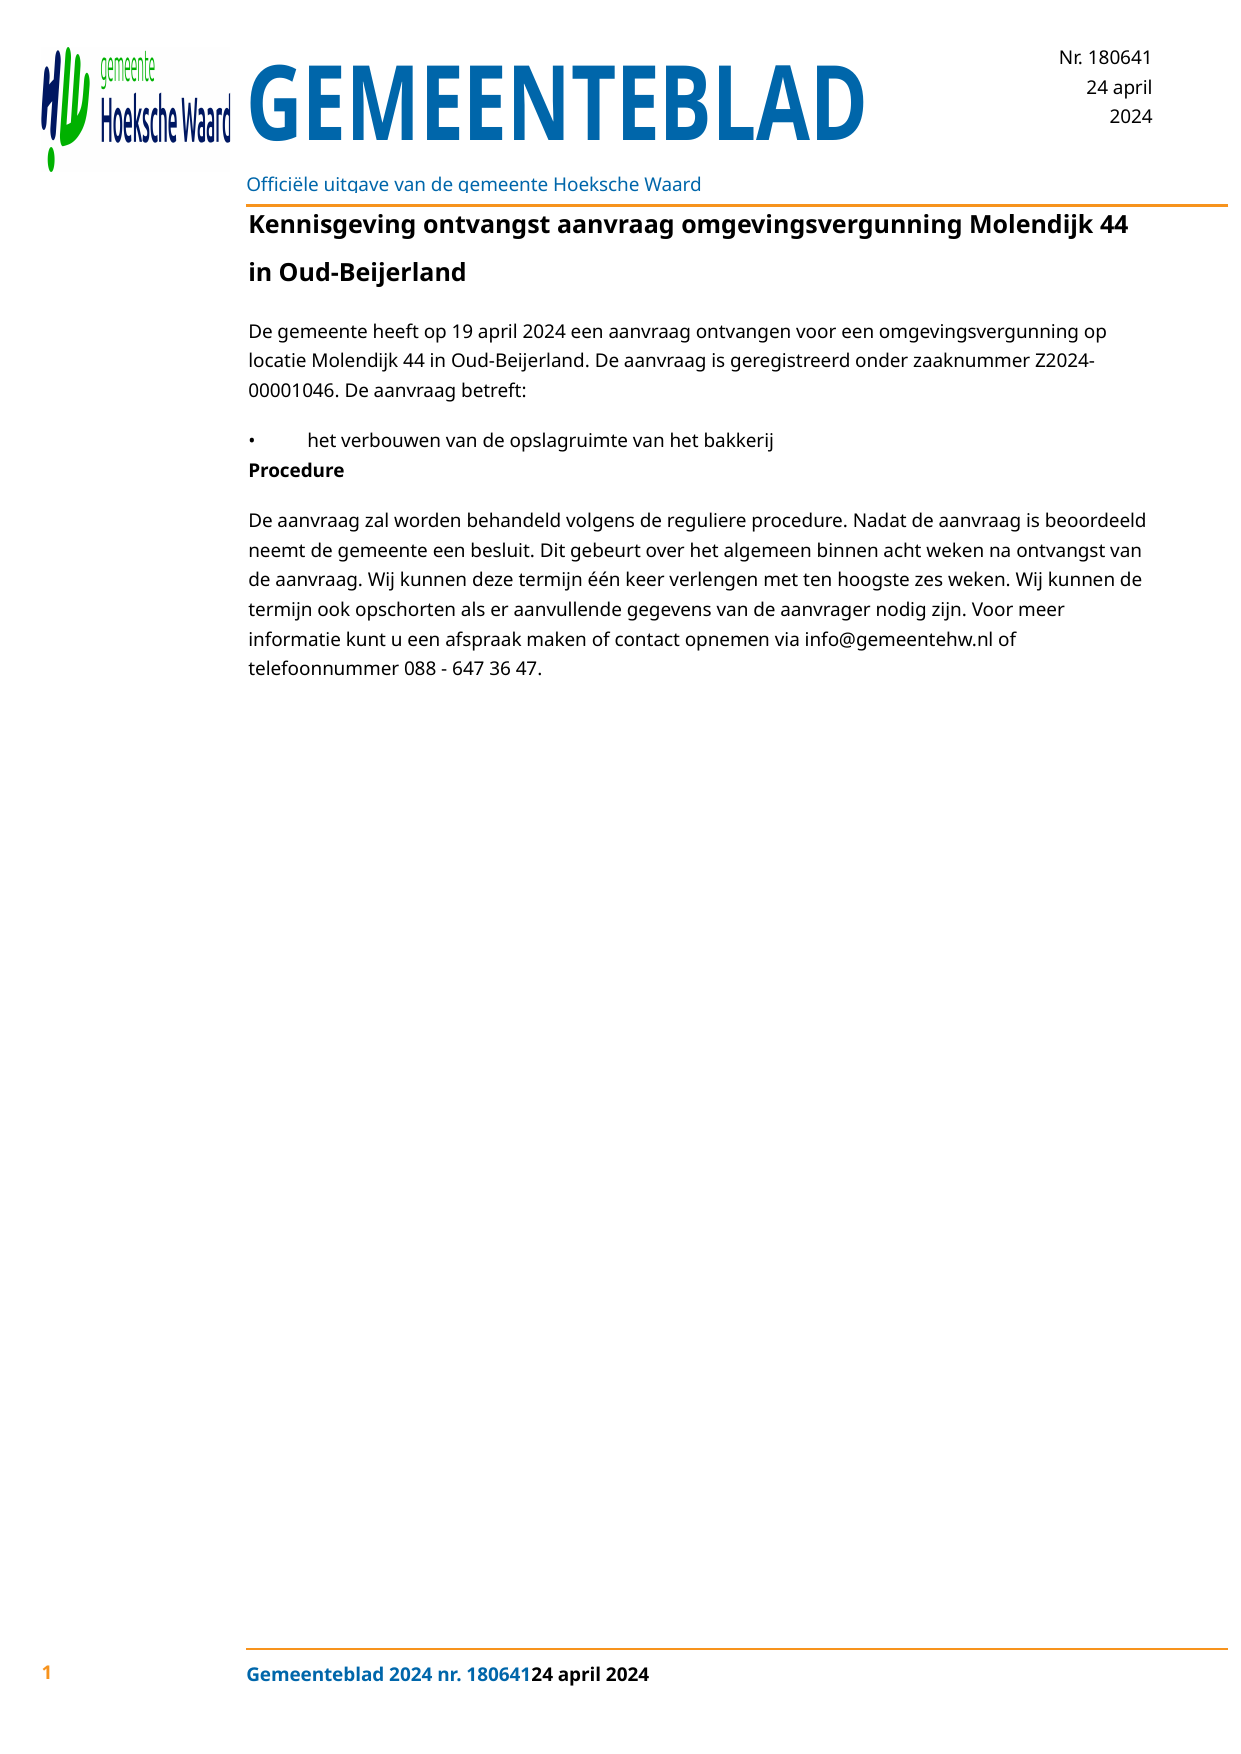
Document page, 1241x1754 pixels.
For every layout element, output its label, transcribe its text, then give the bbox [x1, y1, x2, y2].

text Kennisgeving ontvangst aanvraag omgevingsvergunning Molendijk 44 in Oud-Beijerland [248, 207, 1152, 288]
text De gemeente heeft op 19 april 2024 een aanvraag ontvangen voor een omgevingsvergunning op locatie Molendijk 44 in Oud-Beijerland. De aanvraag is geregistreerd onder zaaknummer Z2024-00001046. De aanvraag betreft: [248, 318, 1152, 403]
text Procedure [248, 457, 1152, 483]
list het verbouwen van de opslagruimte van het bakkerij [248, 427, 1152, 453]
picture [41, 47, 231, 172]
text De aanvraag zal worden behandeld volgens de reguliere procedure. Nadat de aanvraag is beoordeeld neemt de gemeente een besluit. Dit gebeurt over het algemeen binnen acht weken na ontvangst van de aanvraag. Wij kunnen deze termijn één keer verlengen met ten hoogste zes weken. Wij kunnen de termijn ook opschorten als er aanvullende gegevens van de aanvrager nodig zijn. Voor meer informatie kunt u een afspraak maken of contact opnemen via info@gemeentehw.nl of telefoonnummer 088 - 647 36 47. [248, 507, 1152, 681]
